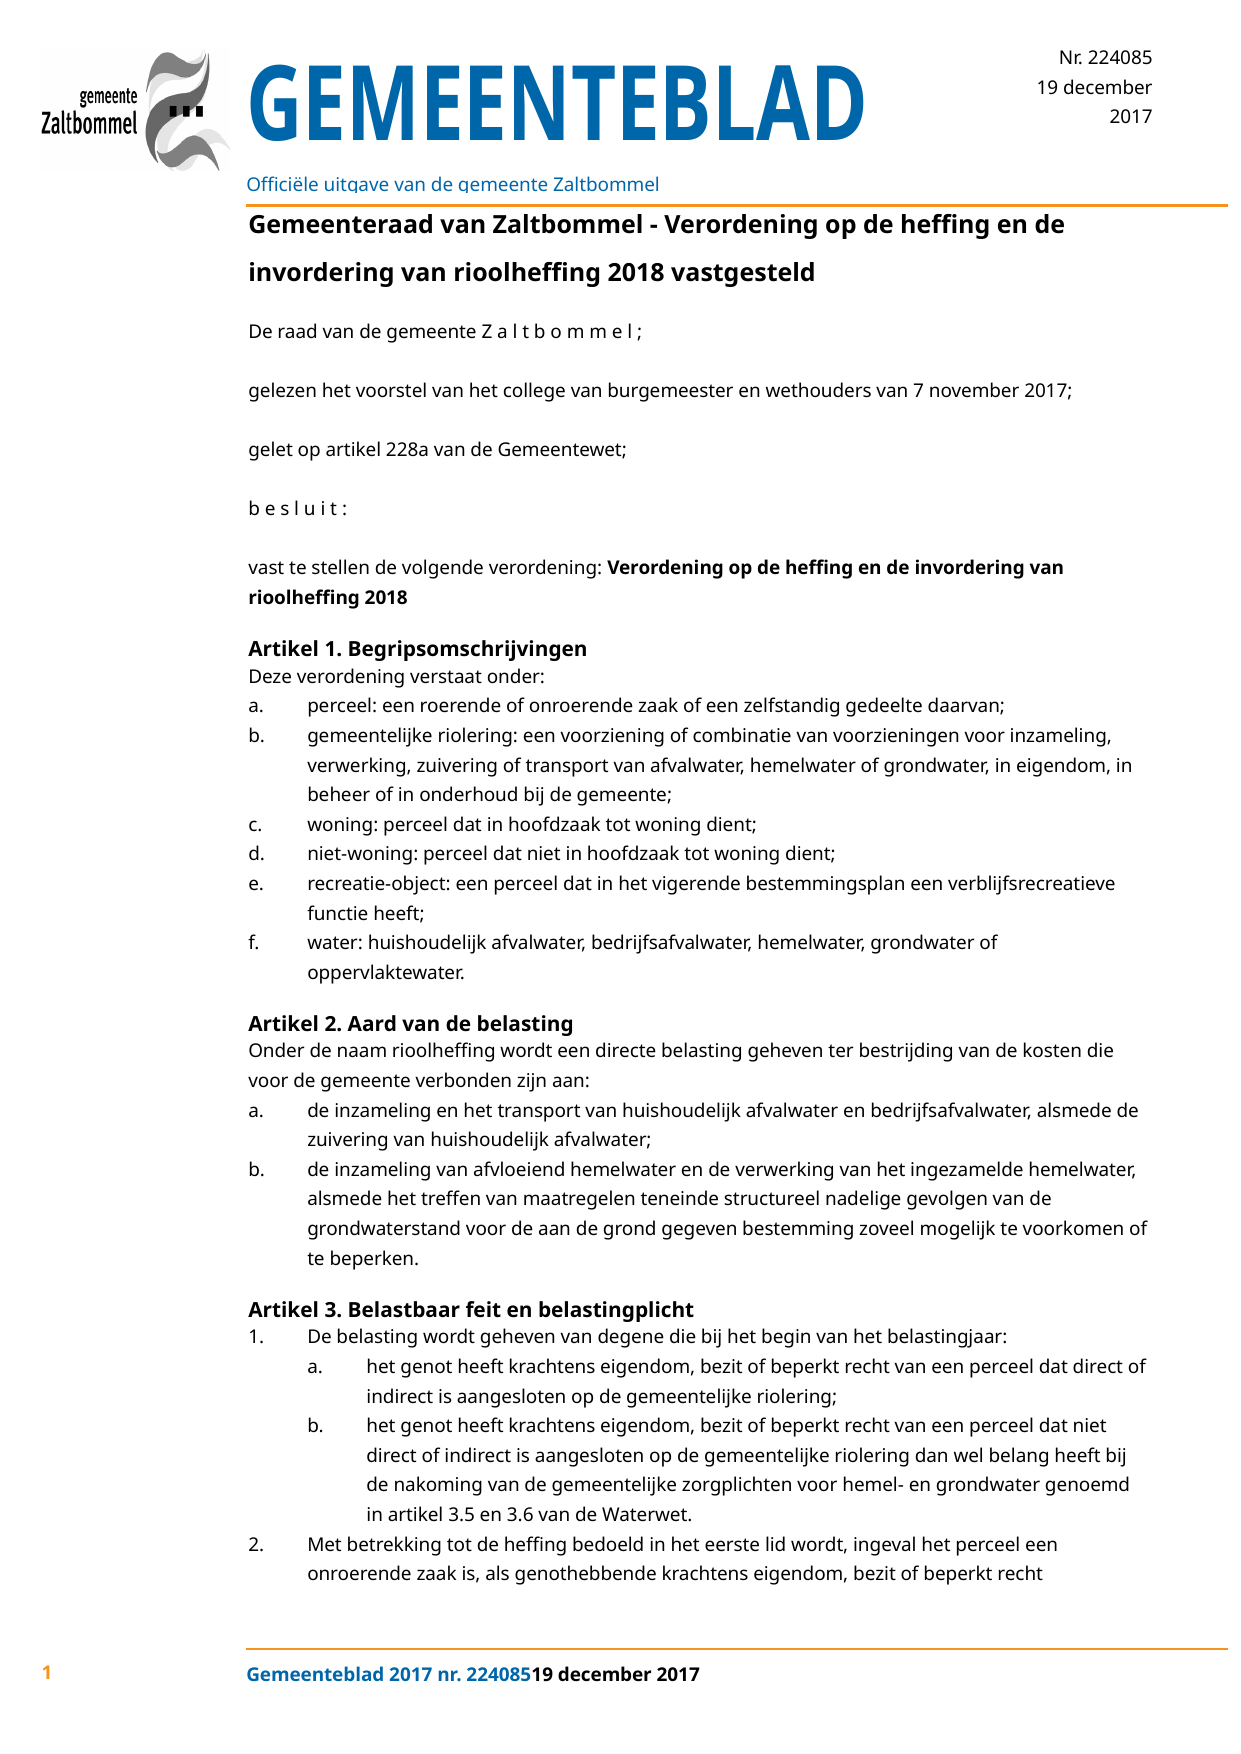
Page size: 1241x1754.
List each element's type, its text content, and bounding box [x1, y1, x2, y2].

text Deze verordening verstaat onder: [248, 663, 1152, 689]
list perceel: een roerende of onroerende zaak of een zelfstandig gedeelte daarvan; [248, 693, 1152, 718]
text Onder de naam rioolheffing wordt een directe belasting geheven ter bestrijding van de kosten die voor de gemeente verbonden zijn aan: [248, 1038, 1152, 1093]
text Artikel 3. Belastbaar feit en belastingplicht [248, 1295, 1152, 1324]
text vast te stellen de volgende verordening: Verordening op de heffing en de invordering van rioolheffing 2018 [248, 554, 1152, 610]
list niet-woning: perceel dat niet in hoofdzaak tot woning dient; [248, 841, 1152, 866]
list De belasting wordt geheven van degene die bij het begin van het belastingjaar: [248, 1324, 1152, 1349]
text gelet op artikel 228a van de Gemeentewet; [248, 436, 1152, 462]
list het genot heeft krachtens eigendom, bezit of beperkt recht van een perceel dat direct of indirect is aangesloten op de gemeentelijke riolering; [307, 1353, 1152, 1408]
text gelezen het voorstel van het college van burgemeester en wethouders van 7 november 2017; [248, 377, 1152, 403]
list de inzameling van afvloeiend hemelwater en de verwerking van het ingezamelde hemelwater, alsmede het treffen van maatregelen teneinde structureel nadelige gevolgen van de grondwaterstand voor de aan de grond gegeven bestemming zoveel mogelijk te voorkomen of te beperken. [248, 1156, 1152, 1271]
list water: huishoudelijk afvalwater, bedrijfsafvalwater, hemelwater, grondwater of oppervlaktewater. [248, 929, 1152, 984]
picture [41, 47, 231, 172]
list woning: perceel dat in hoofdzaak tot woning dient; [248, 811, 1152, 837]
text Gemeenteraad van Zaltbommel - Verordening op de heffing en de invordering van rioolheffing 2018 vastgesteld [248, 207, 1152, 288]
list gemeentelijke riolering: een voorziening of combinatie van voorzieningen voor inzameling, verwerking, zuivering of transport van afvalwater, hemelwater of grondwater, in eigendom, in beheer of in onderhoud bij de gemeente; [248, 722, 1152, 807]
text b e s l u i t : [248, 495, 1152, 521]
list de inzameling en het transport van huishoudelijk afvalwater en bedrijfsafvalwater, alsmede de zuivering van huishoudelijk afvalwater; [248, 1097, 1152, 1152]
text De raad van de gemeente Z a l t b o m m e l ; [248, 318, 1152, 344]
list Met betrekking tot de heffing bedoeld in het eerste lid wordt, ingeval het perceel een onroerende zaak is, als genothebbende krachtens eigendom, bezit of beperkt recht [248, 1531, 1152, 1586]
list recreatie-object: een perceel dat in het vigerende bestemmingsplan een verblijfsrecreatieve functie heeft; [248, 870, 1152, 925]
text Artikel 1. Begripsomschrijvingen [248, 634, 1152, 663]
list het genot heeft krachtens eigendom, bezit of beperkt recht van een perceel dat niet direct of indirect is aangesloten op de gemeentelijke riolering dan wel belang heeft bij de nakoming van de gemeentelijke zorgplichten voor hemel- en grondwater genoemd in artikel 3.5 en 3.6 van de Waterwet. [307, 1412, 1152, 1527]
text Artikel 2. Aard van de belasting [248, 1009, 1152, 1038]
